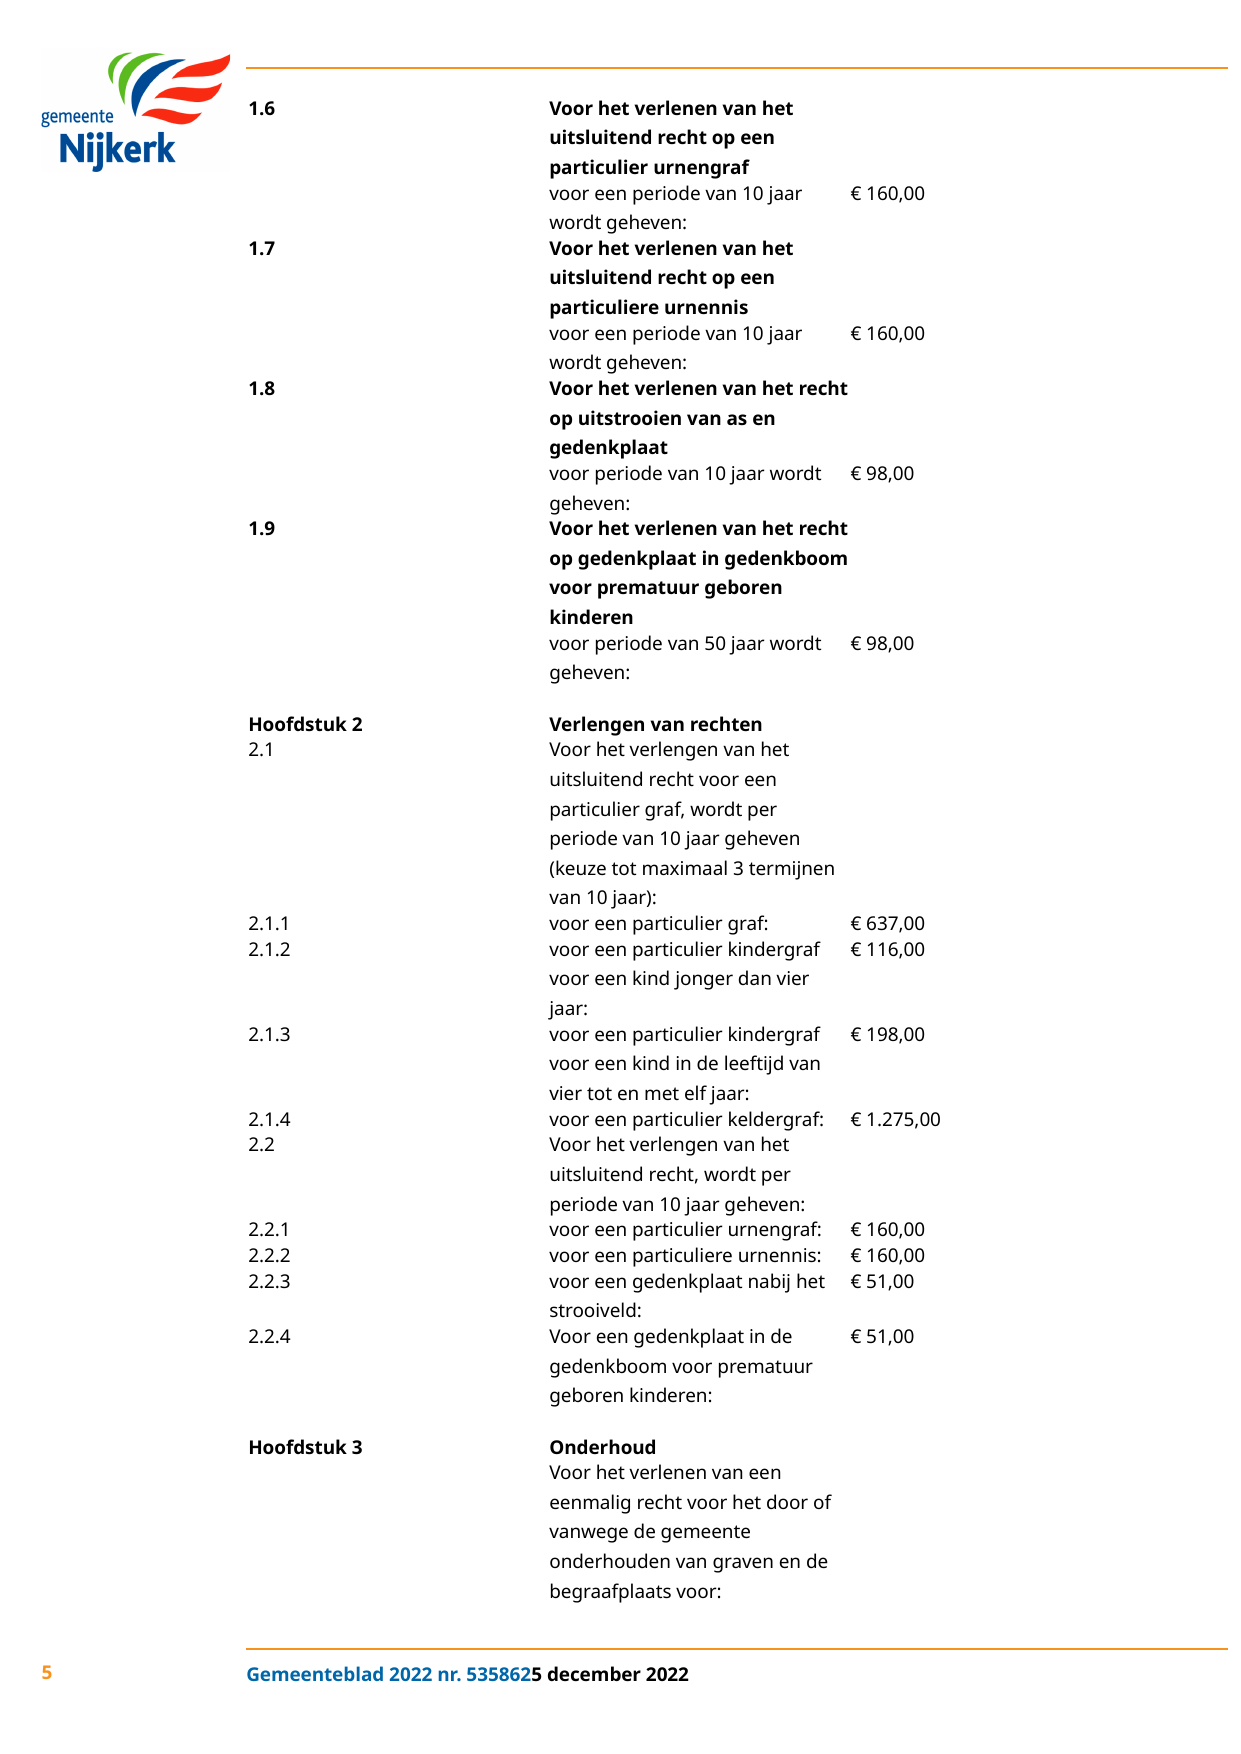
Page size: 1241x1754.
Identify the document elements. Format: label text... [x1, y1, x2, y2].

table_cell 2.2.4 [248, 1323, 549, 1408]
table_cell 2.1 [248, 737, 549, 910]
table_cell voor periode van 10 jaar wordt geheven: [549, 460, 850, 515]
table_cell Voor het verlenen van het uitsluitend recht op een particuliere urnennis [549, 235, 850, 320]
table_cell [850, 515, 1152, 630]
table_cell [850, 1408, 1152, 1434]
table_cell € 160,00 [850, 320, 1152, 375]
table_cell voor een periode van 10 jaar wordt geheven: [549, 320, 850, 375]
table_cell [248, 630, 549, 685]
table_cell 1.7 [248, 235, 549, 320]
table_cell 2.1.4 [248, 1106, 549, 1132]
table_cell [850, 375, 1152, 460]
table_cell [850, 737, 1152, 910]
table_cell 2.1.2 [248, 936, 549, 1021]
table_cell voor een particulier kindergraf voor een kind in de leeftijd van vier tot en met elf jaar: [549, 1021, 850, 1106]
table_cell [248, 460, 549, 515]
table_cell Voor het verlengen van het uitsluitend recht voor een particulier graf, wordt per periode van 10 jaar geheven (keuze tot maximaal 3 termijnen van 10 jaar): [549, 737, 850, 910]
table_cell voor periode van 50 jaar wordt geheven: [549, 630, 850, 685]
table_cell Hoofdstuk 3 [248, 1434, 549, 1459]
table_cell [248, 180, 549, 235]
table_cell [850, 235, 1152, 320]
table_cell Voor het verlenen van het recht op gedenkplaat in gedenkboom voor prematuur geboren kinderen [549, 515, 850, 630]
table_cell [248, 1460, 549, 1604]
table_cell Voor het verlenen van het uitsluitend recht op een particulier urnengraf [549, 95, 850, 180]
table_cell voor een particuliere urnennis: [549, 1242, 850, 1268]
table_cell 2.2.1 [248, 1216, 549, 1242]
table_cell € 51,00 [850, 1323, 1152, 1408]
table_cell € 160,00 [850, 1242, 1152, 1268]
table_cell [248, 1408, 549, 1434]
table_cell 2.2.3 [248, 1268, 549, 1323]
table_cell Voor het verlengen van het uitsluitend recht, wordt per periode van 10 jaar geheven: [549, 1132, 850, 1216]
picture [41, 47, 231, 172]
table_cell € 98,00 [850, 630, 1152, 685]
table_cell 2.2.2 [248, 1242, 549, 1268]
table_cell € 98,00 [850, 460, 1152, 515]
table_cell 2.2 [248, 1132, 549, 1216]
table_cell [850, 1460, 1152, 1604]
table_cell [850, 685, 1152, 711]
table_cell voor een particulier urnengraf: [549, 1216, 850, 1242]
table_cell Voor een gedenkplaat in de gedenkboom voor prematuur geboren kinderen: [549, 1323, 850, 1408]
table_cell 1.8 [248, 375, 549, 460]
table_cell € 51,00 [850, 1268, 1152, 1323]
table_cell voor een particulier kindergraf voor een kind jonger dan vier jaar: [549, 936, 850, 1021]
table_cell € 198,00 [850, 1021, 1152, 1106]
table_cell 1.6 [248, 95, 549, 180]
table_cell € 116,00 [850, 936, 1152, 1021]
table_cell 1.9 [248, 515, 549, 630]
table_cell Hoofdstuk 2 [248, 711, 549, 737]
table_cell voor een periode van 10 jaar wordt geheven: [549, 180, 850, 235]
table_cell [850, 1132, 1152, 1216]
table_cell [248, 320, 549, 375]
table_cell [248, 685, 549, 711]
table_cell [549, 685, 850, 711]
table_cell 2.1.1 [248, 910, 549, 936]
table_cell Verlengen van rechten [549, 711, 850, 737]
table_cell voor een gedenkplaat nabij het strooiveld: [549, 1268, 850, 1323]
table_cell 2.1.3 [248, 1021, 549, 1106]
table_cell Onderhoud [549, 1434, 850, 1459]
table_cell [549, 1408, 850, 1434]
table_cell € 160,00 [850, 180, 1152, 235]
table_cell [850, 1434, 1152, 1459]
table_cell [850, 95, 1152, 180]
table_cell € 637,00 [850, 910, 1152, 936]
table_cell € 160,00 [850, 1216, 1152, 1242]
table_cell € 1.275,00 [850, 1106, 1152, 1132]
table_cell [850, 711, 1152, 737]
table_cell Voor het verlenen van een eenmalig recht voor het door of vanwege de gemeente onderhouden van graven en de begraafplaats voor: [549, 1460, 850, 1604]
table_cell voor een particulier keldergraf: [549, 1106, 850, 1132]
table_cell Voor het verlenen van het recht op uitstrooien van as en gedenkplaat [549, 375, 850, 460]
table_cell voor een particulier graf: [549, 910, 850, 936]
